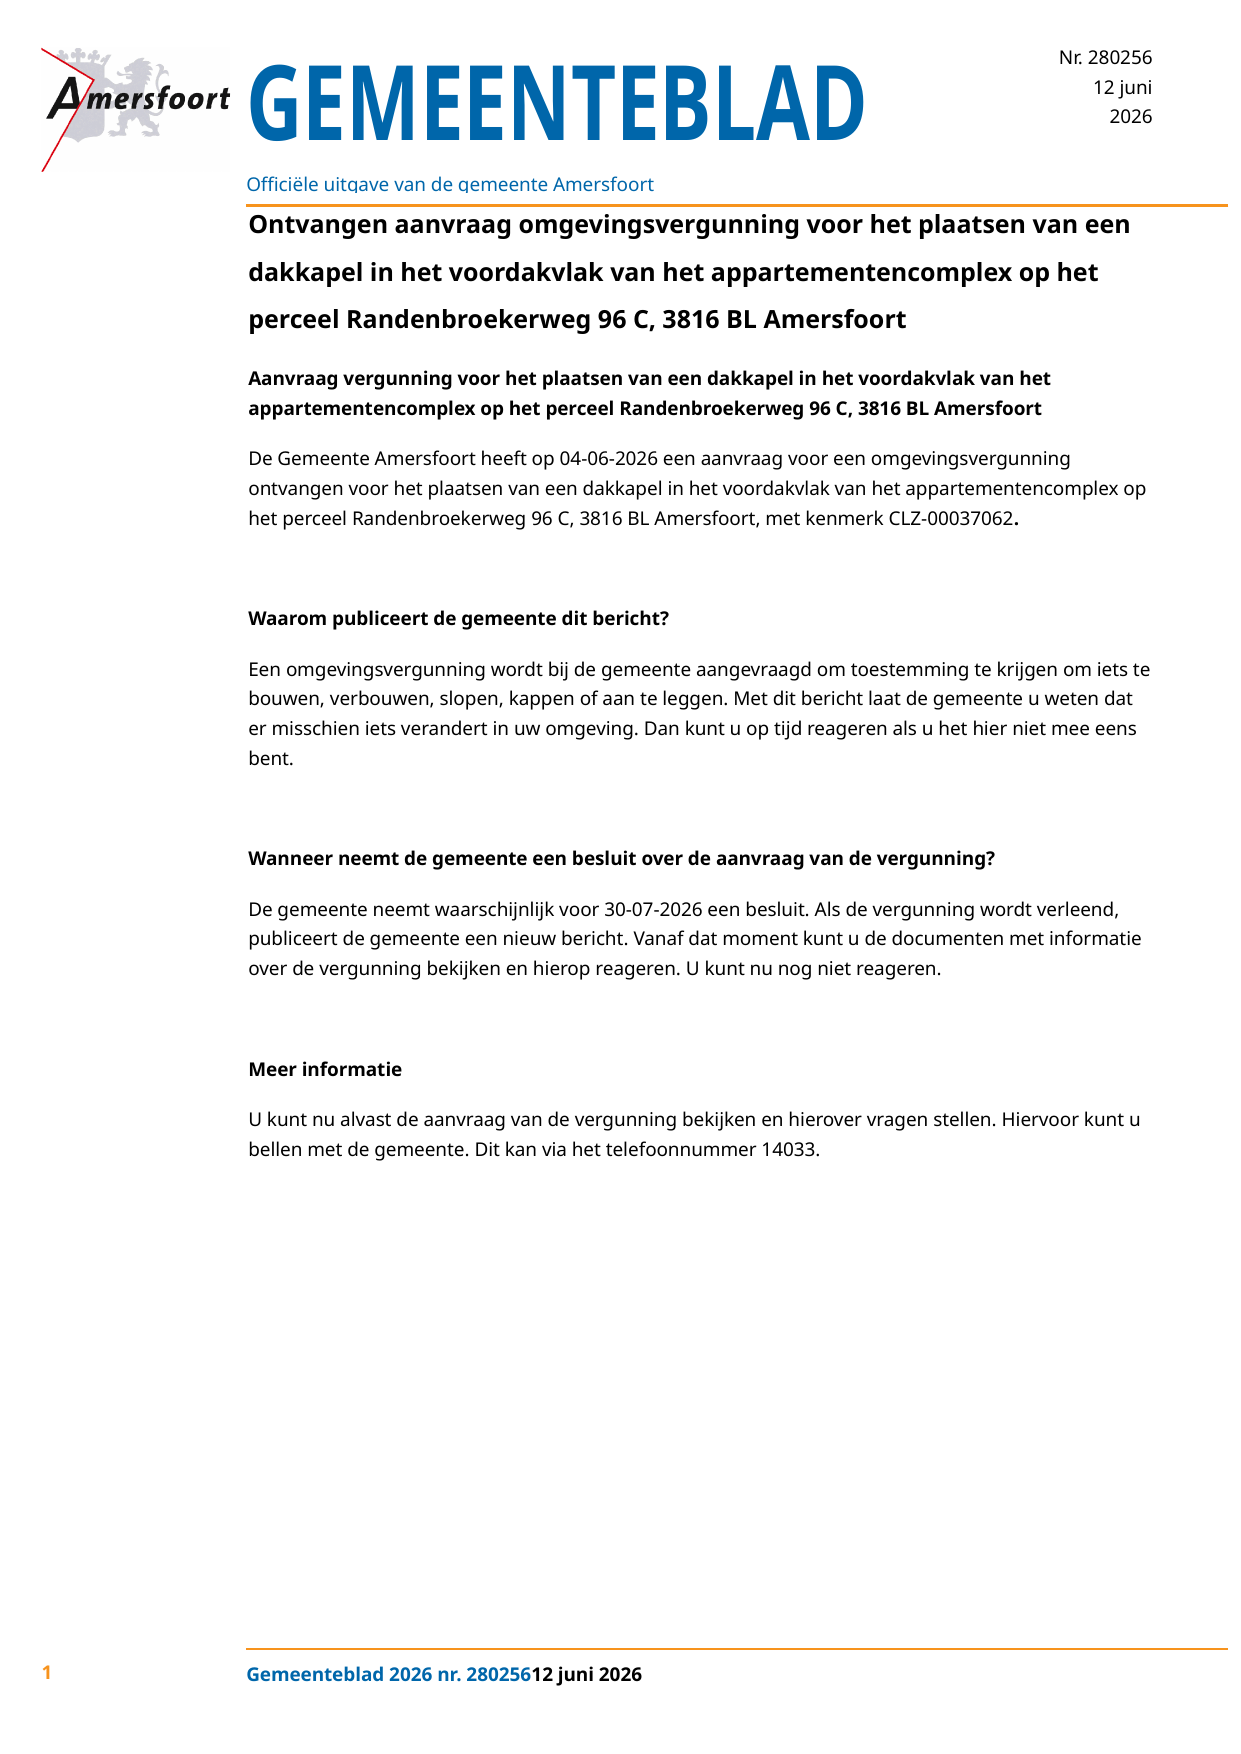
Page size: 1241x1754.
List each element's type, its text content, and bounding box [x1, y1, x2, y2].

text De Gemeente Amersfoort heeft op 04-06-2026 een aanvraag voor een omgevingsvergunning ontvangen voor het plaatsen van een dakkapel in het voordakvlak van het appartementencomplex op het perceel Randenbroekerweg 96 C, 3816 BL Amersfoort, met kenmerk CLZ-00037062. [248, 446, 1152, 530]
text Wanneer neemt de gemeente een besluit over de aanvraag van de vergunning? [248, 846, 1152, 871]
text Ontvangen aanvraag omgevingsvergunning voor het plaatsen van een dakkapel in het voordakvlak van het appartementencomplex op het perceel Randenbroekerweg 96 C, 3816 BL Amersfoort [248, 207, 1152, 336]
text Een omgevingsvergunning wordt bij de gemeente aangevraagd om toestemming te krijgen om iets te bouwen, verbouwen, slopen, kappen of aan te leggen. Met dit bericht laat de gemeente u weten dat er misschien iets verandert in uw omgeving. Dan kunt u op tijd reageren als u het hier niet mee eens bent. [248, 656, 1152, 770]
text Aanvraag vergunning voor het plaatsen van een dakkapel in het voordakvlak van het appartementencomplex op het perceel Randenbroekerweg 96 C, 3816 BL Amersfoort [248, 366, 1152, 421]
text Meer informatie [248, 1056, 1152, 1082]
text Waarom publiceert de gemeente dit bericht? [248, 606, 1152, 631]
text U kunt nu alvast de aanvraag van de vergunning bekijken en hierover vragen stellen. Hiervoor kunt u bellen met de gemeente. Dit kan via het telefoonnummer 14033. [248, 1106, 1152, 1162]
picture [41, 47, 231, 172]
text De gemeente neemt waarschijnlijk voor 30-07-2026 een besluit. Als de vergunning wordt verleend, publiceert de gemeente een nieuw bericht. Vanaf dat moment kunt u de documenten met informatie over de vergunning bekijken en hierop reageren. U kunt nu nog niet reageren. [248, 896, 1152, 981]
